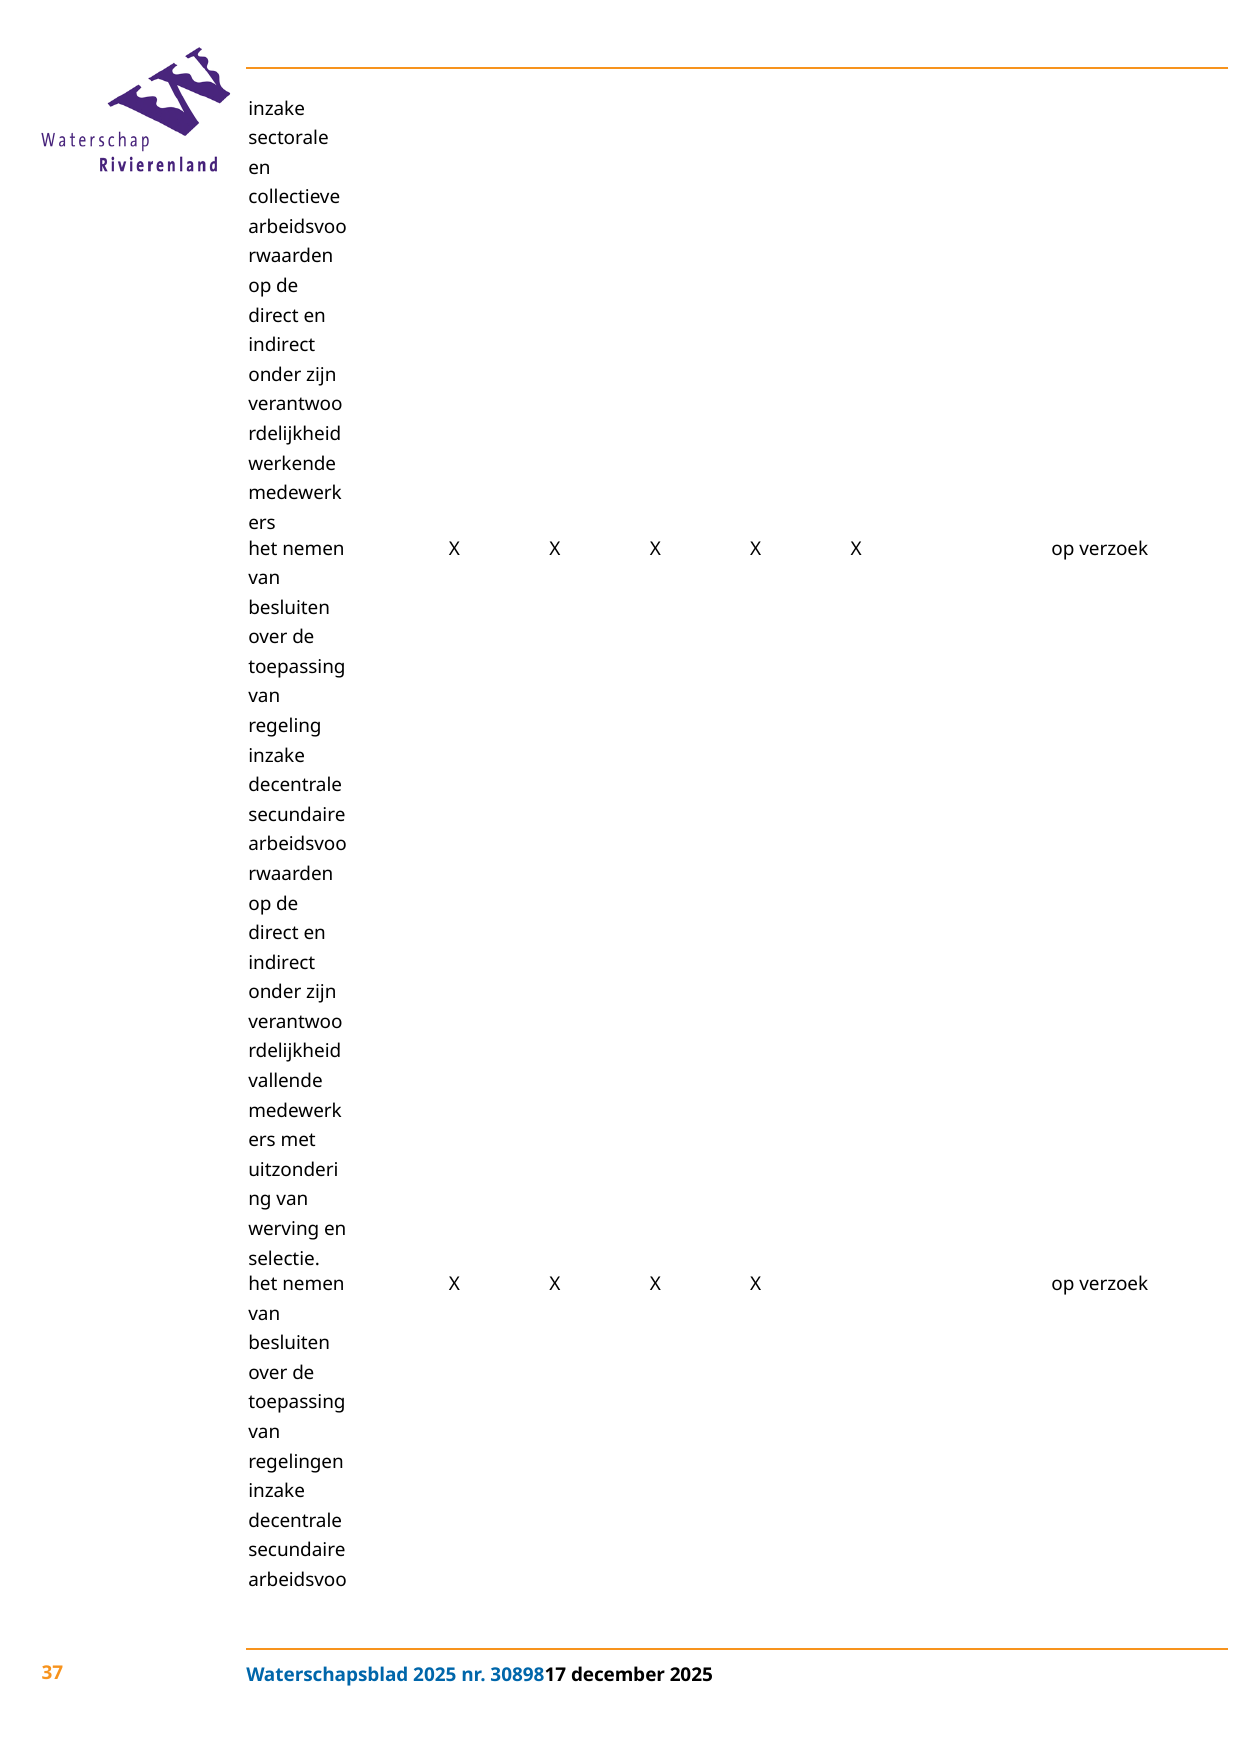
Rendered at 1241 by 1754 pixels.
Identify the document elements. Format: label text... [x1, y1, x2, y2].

table_cell [750, 95, 850, 535]
table_cell het nemen van besluiten over de toepassing van regeling inzake decentrale secundaire arbeidsvoorwaarden op de direct en indirect onder zijn verantwoordelijkheid vallende medewerkers met uitzondering van werving en selectie. [248, 535, 348, 1270]
table_cell [348, 1270, 449, 1592]
table_cell [850, 95, 951, 535]
table_cell [850, 1270, 951, 1592]
table_cell X [549, 535, 649, 1270]
table_cell X [449, 1270, 549, 1592]
table_cell op verzoek [1051, 1270, 1152, 1592]
table_cell X [650, 535, 750, 1270]
table_cell [348, 535, 449, 1270]
table_cell [951, 535, 1051, 1270]
table_cell [549, 95, 649, 535]
table_cell [650, 95, 750, 535]
table_cell X [449, 535, 549, 1270]
table_cell op verzoek [1051, 535, 1152, 1270]
table_cell X [850, 535, 951, 1270]
table_cell inzake sectorale en collectieve arbeidsvoorwaarden op de direct en indirect onder zijn verantwoordelijkheid werkende medewerkers [248, 95, 348, 535]
table_cell X [750, 535, 850, 1270]
table_cell X [750, 1270, 850, 1592]
table_cell het nemen van besluiten over de toepassing van regelingen inzake decentrale secundaire arbeidsvoo [248, 1270, 348, 1592]
table_cell [449, 95, 549, 535]
table_cell [951, 1270, 1051, 1592]
picture [41, 47, 231, 172]
table_cell [951, 95, 1051, 535]
table_cell [1051, 95, 1152, 535]
table_cell X [650, 1270, 750, 1592]
table_cell [348, 95, 449, 535]
table_cell X [549, 1270, 649, 1592]
